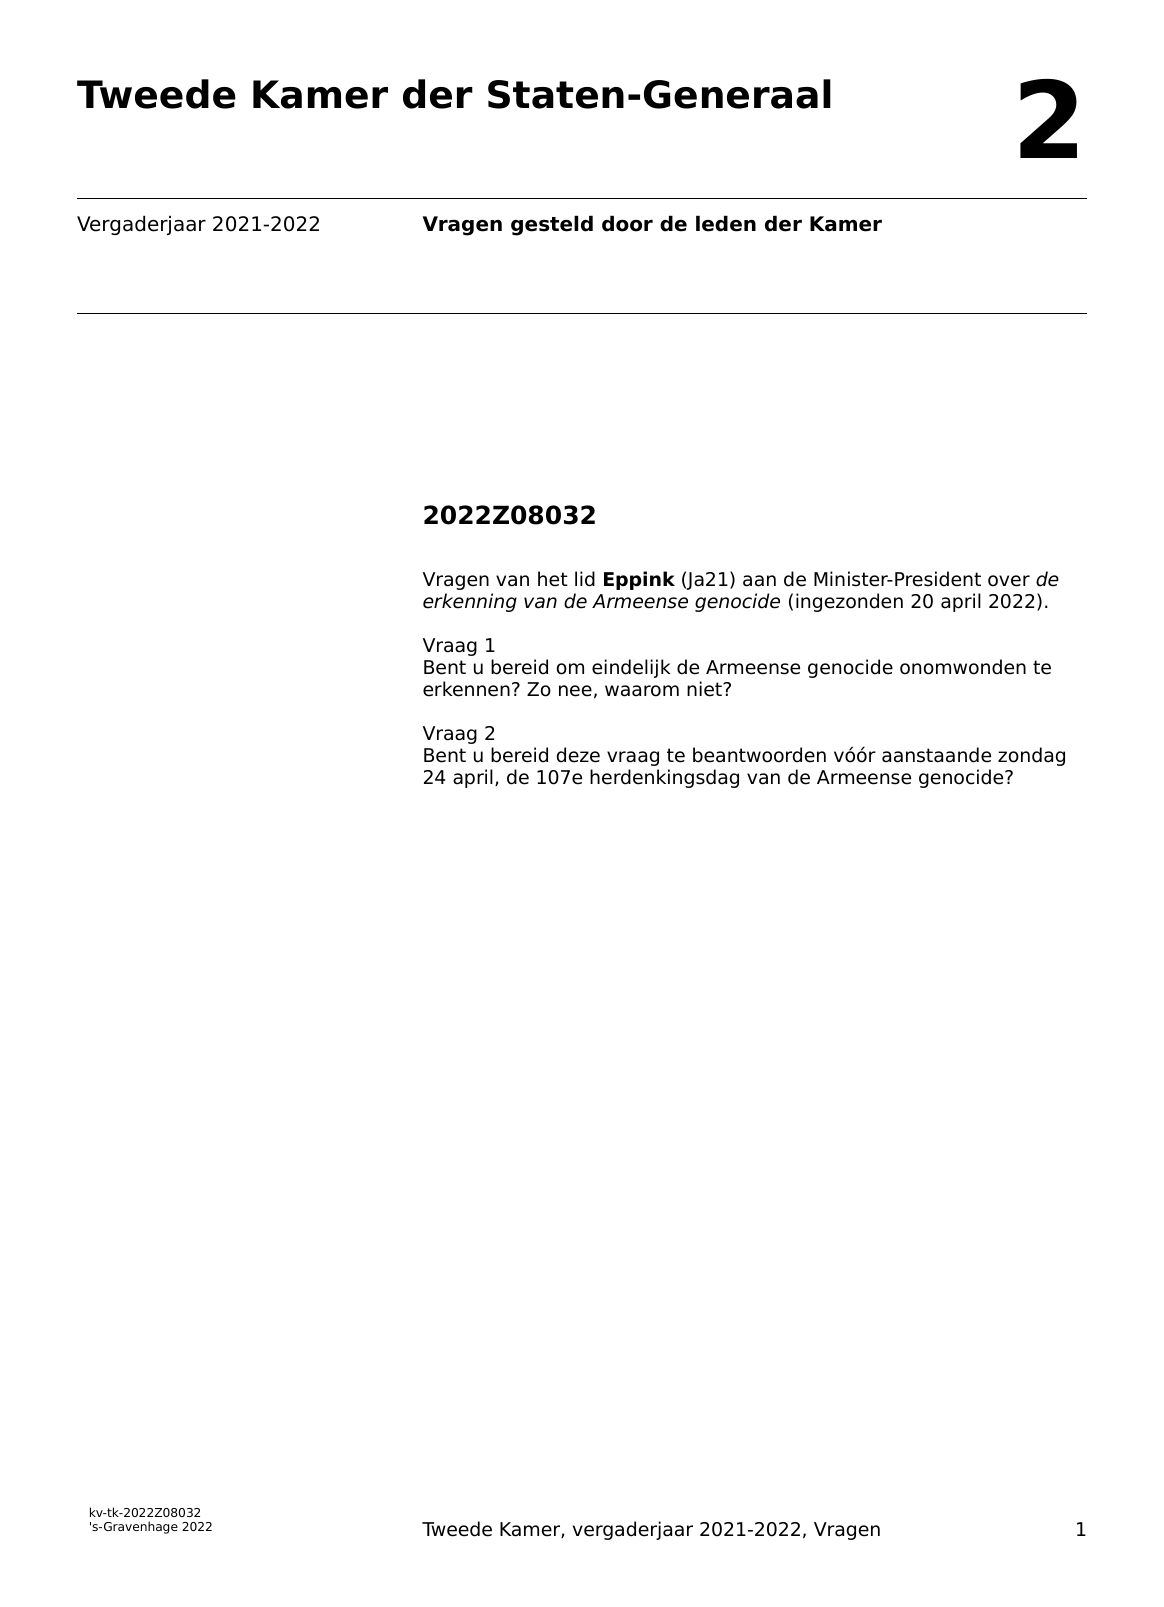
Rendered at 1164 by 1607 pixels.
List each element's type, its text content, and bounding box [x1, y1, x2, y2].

text 2022Z08032 [422, 501, 1087, 531]
text Bent u bereid deze vraag te beantwoorden vóór aanstaande zondag 24 april, de 107e herdenkingsdag van de Armeense genocide? [422, 745, 1087, 789]
text kv-tk-2022Z08032 [88, 1506, 323, 1520]
text Vraag 1 [422, 635, 1087, 657]
text Vragen van het lid Eppink (Ja21) aan de Minister-President over de erkenning van de Armeense genocide (ingezonden 20 april 2022). [422, 569, 1087, 613]
text Bent u bereid om eindelijk de Armeense genocide onomwonden te erkennen? Zo nee, waarom niet? [422, 657, 1087, 701]
table_cell Vergaderjaar 2021-2022 [77, 199, 422, 313]
table_header Tweede Kamer der Staten-Generaal [77, 59, 886, 198]
text 's-Gravenhage 2022 [88, 1520, 323, 1534]
table_header 2 [886, 59, 1087, 198]
text Vraag 2 [422, 723, 1087, 745]
table_cell Vragen gesteld door de leden der Kamer [422, 199, 1087, 313]
